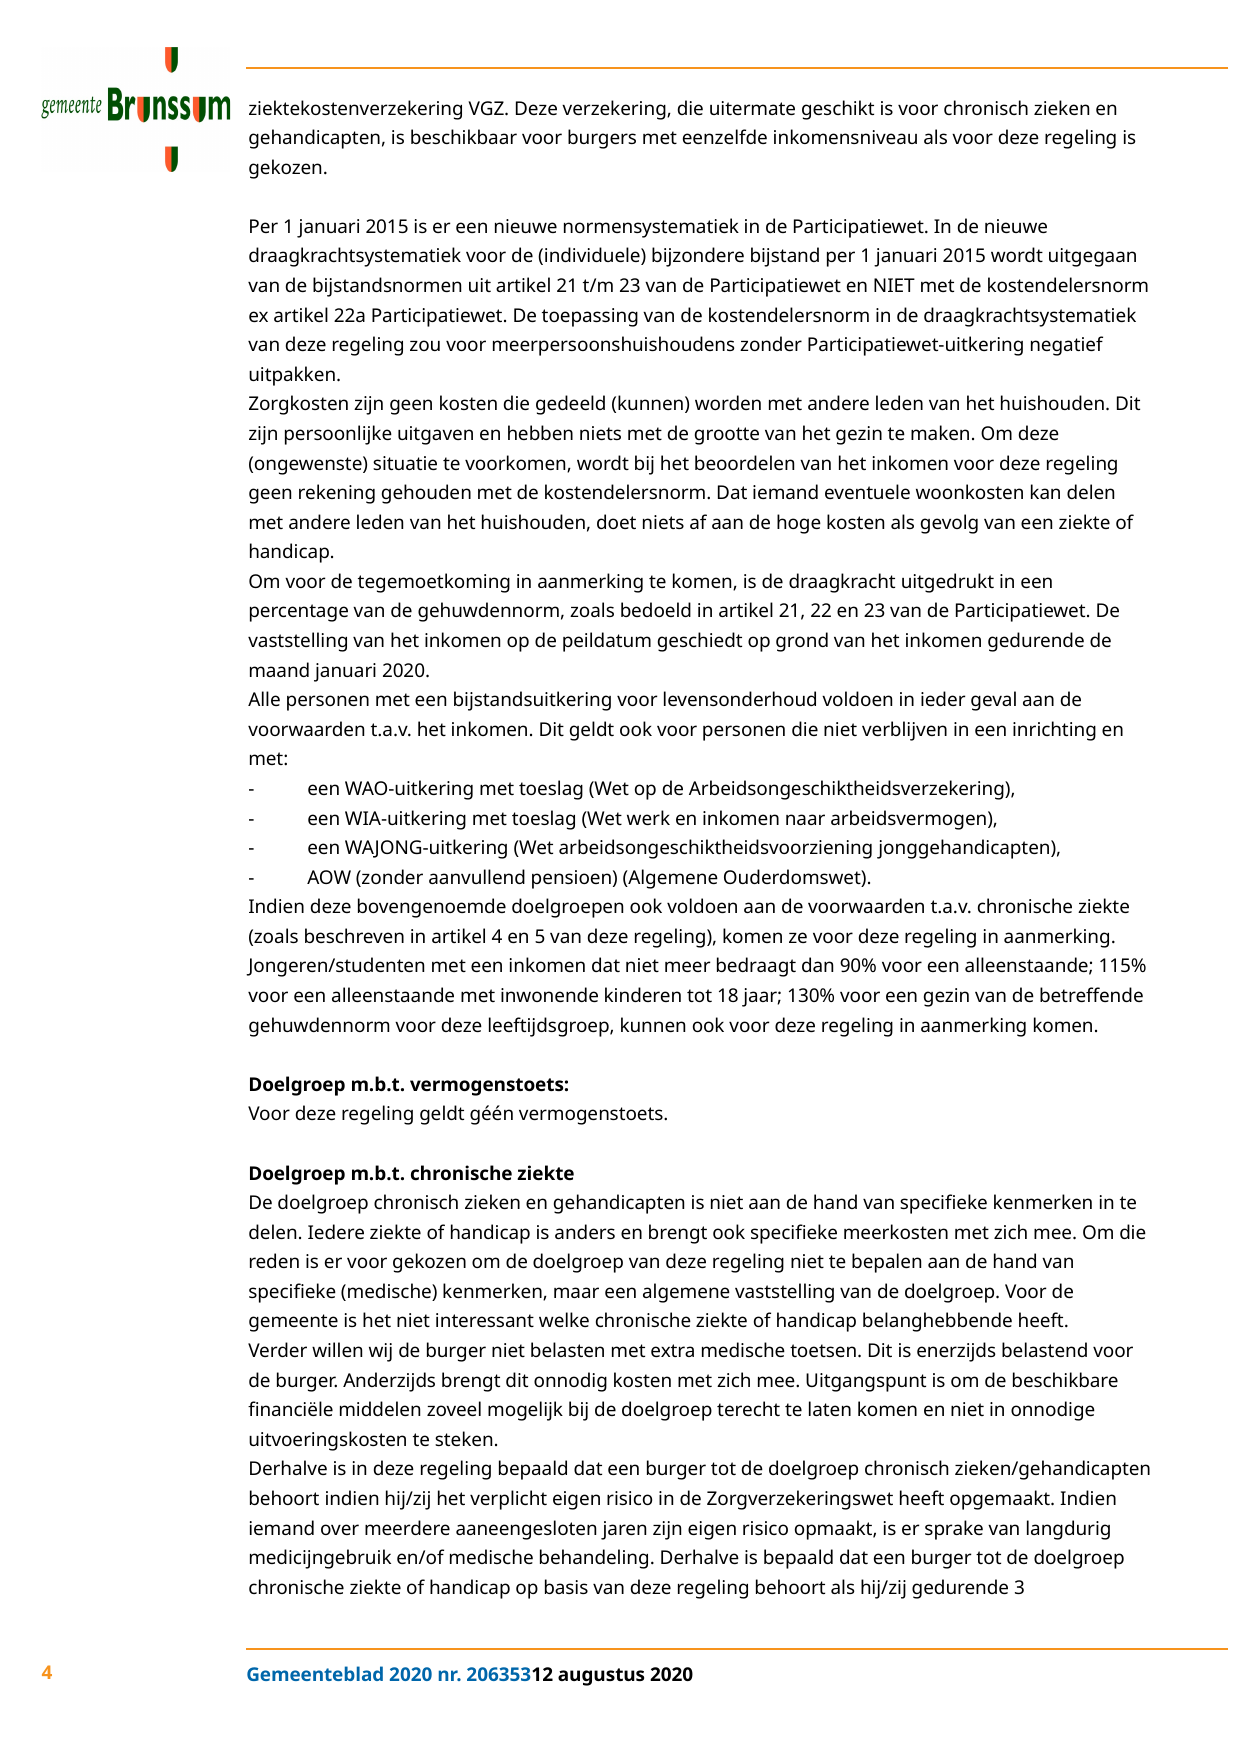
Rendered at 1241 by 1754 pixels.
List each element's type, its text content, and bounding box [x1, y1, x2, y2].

text Voor deze regeling geldt géén vermogenstoets. [248, 1101, 1152, 1126]
list AOW (zonder aanvullend pensioen) (Algemene Ouderdomswet). [248, 864, 1152, 890]
text Om voor de tegemoetkoming in aanmerking te komen, is de draagkracht uitgedrukt in een percentage van de gehuwdennorm, zoals bedoeld in artikel 21, 22 en 23 van de Participatiewet. De vaststelling van het inkomen op de peildatum geschiedt op grond van het inkomen gedurende de maand januari 2020. [248, 568, 1152, 683]
text Per 1 januari 2015 is er een nieuwe normensystematiek in de Participatiewet. In de nieuwe draagkrachtsystematiek voor de (individuele) bijzondere bijstand per 1 januari 2015 wordt uitgegaan van de bijstandsnormen uit artikel 21 t/m 23 van de Participatiewet en NIET met de kostendelersnorm ex artikel 22a Participatiewet. De toepassing van de kostendelersnorm in de draagkrachtsystematiek van deze regeling zou voor meerpersoonshuishoudens zonder Participatiewet-uitkering negatief uitpakken. [248, 213, 1152, 387]
text Derhalve is in deze regeling bepaald dat een burger tot de doelgroep chronisch zieken/gehandicapten behoort indien hij/zij het verplicht eigen risico in de Zorgverzekeringswet heeft opgemaakt. Indien iemand over meerdere aaneengesloten jaren zijn eigen risico opmaakt, is er sprake van langdurig medicijngebruik en/of medische behandeling. Derhalve is bepaald dat een burger tot de doelgroep chronische ziekte of handicap op basis van deze regeling behoort als hij/zij gedurende 3 [248, 1456, 1152, 1600]
list een WAO-uitkering met toeslag (Wet op de Arbeidsongeschiktheidsverzekering), [248, 775, 1152, 801]
text Alle personen met een bijstandsuitkering voor levensonderhoud voldoen in ieder geval aan de voorwaarden t.a.v. het inkomen. Dit geldt ook voor personen die niet verblijven in een inrichting en met: [248, 686, 1152, 771]
text Doelgroep m.b.t. chronische ziekte [248, 1160, 1152, 1186]
list een WAJONG-uitkering (Wet arbeidsongeschiktheidsvoorziening jonggehandicapten), [248, 834, 1152, 860]
text Indien deze bovengenoemde doelgroepen ook voldoen aan de voorwaarden t.a.v. chronische ziekte (zoals beschreven in artikel 4 en 5 van deze regeling), komen ze voor deze regeling in aanmerking. Jongeren/studenten met een inkomen dat niet meer bedraagt dan 90% voor een alleenstaande; 115% voor een alleenstaande met inwonende kinderen tot 18 jaar; 130% voor een gezin van de betreffende gehuwdennorm voor deze leeftijdsgroep, kunnen ook voor deze regeling in aanmerking komen. [248, 893, 1152, 1038]
text De doelgroep chronisch zieken en gehandicapten is niet aan de hand van specifieke kenmerken in te delen. Iedere ziekte of handicap is anders en brengt ook specifieke meerkosten met zich mee. Om die reden is er voor gekozen om de doelgroep van deze regeling niet te bepalen aan de hand van specifieke (medische) kenmerken, maar een algemene vaststelling van de doelgroep. Voor de gemeente is het niet interessant welke chronische ziekte of handicap belanghebbende heeft. [248, 1189, 1152, 1333]
text Doelgroep m.b.t. vermogenstoets: [248, 1071, 1152, 1097]
text Zorgkosten zijn geen kosten die gedeeld (kunnen) worden met andere leden van het huishouden. Dit zijn persoonlijke uitgaven en hebben niets met de grootte van het gezin te maken. Om deze (ongewenste) situatie te voorkomen, wordt bij het beoordelen van het inkomen voor deze regeling geen rekening gehouden met de kostendelersnorm. Dat iemand eventuele woonkosten kan delen met andere leden van het huishouden, doet niets af aan de hoge kosten als gevolg van een ziekte of handicap. [248, 391, 1152, 564]
text ziektekostenverzekering VGZ. Deze verzekering, die uitermate geschikt is voor chronisch zieken en gehandicapten, is beschikbaar voor burgers met eenzelfde inkomensniveau als voor deze regeling is gekozen. [248, 95, 1152, 180]
list een WIA-uitkering met toeslag (Wet werk en inkomen naar arbeidsvermogen), [248, 805, 1152, 831]
picture [41, 47, 231, 172]
text Verder willen wij de burger niet belasten met extra medische toetsen. Dit is enerzijds belastend voor de burger. Anderzijds brengt dit onnodig kosten met zich mee. Uitgangspunt is om de beschikbare financiële middelen zoveel mogelijk bij de doelgroep terecht te laten komen en niet in onnodige uitvoeringskosten te steken. [248, 1337, 1152, 1452]
